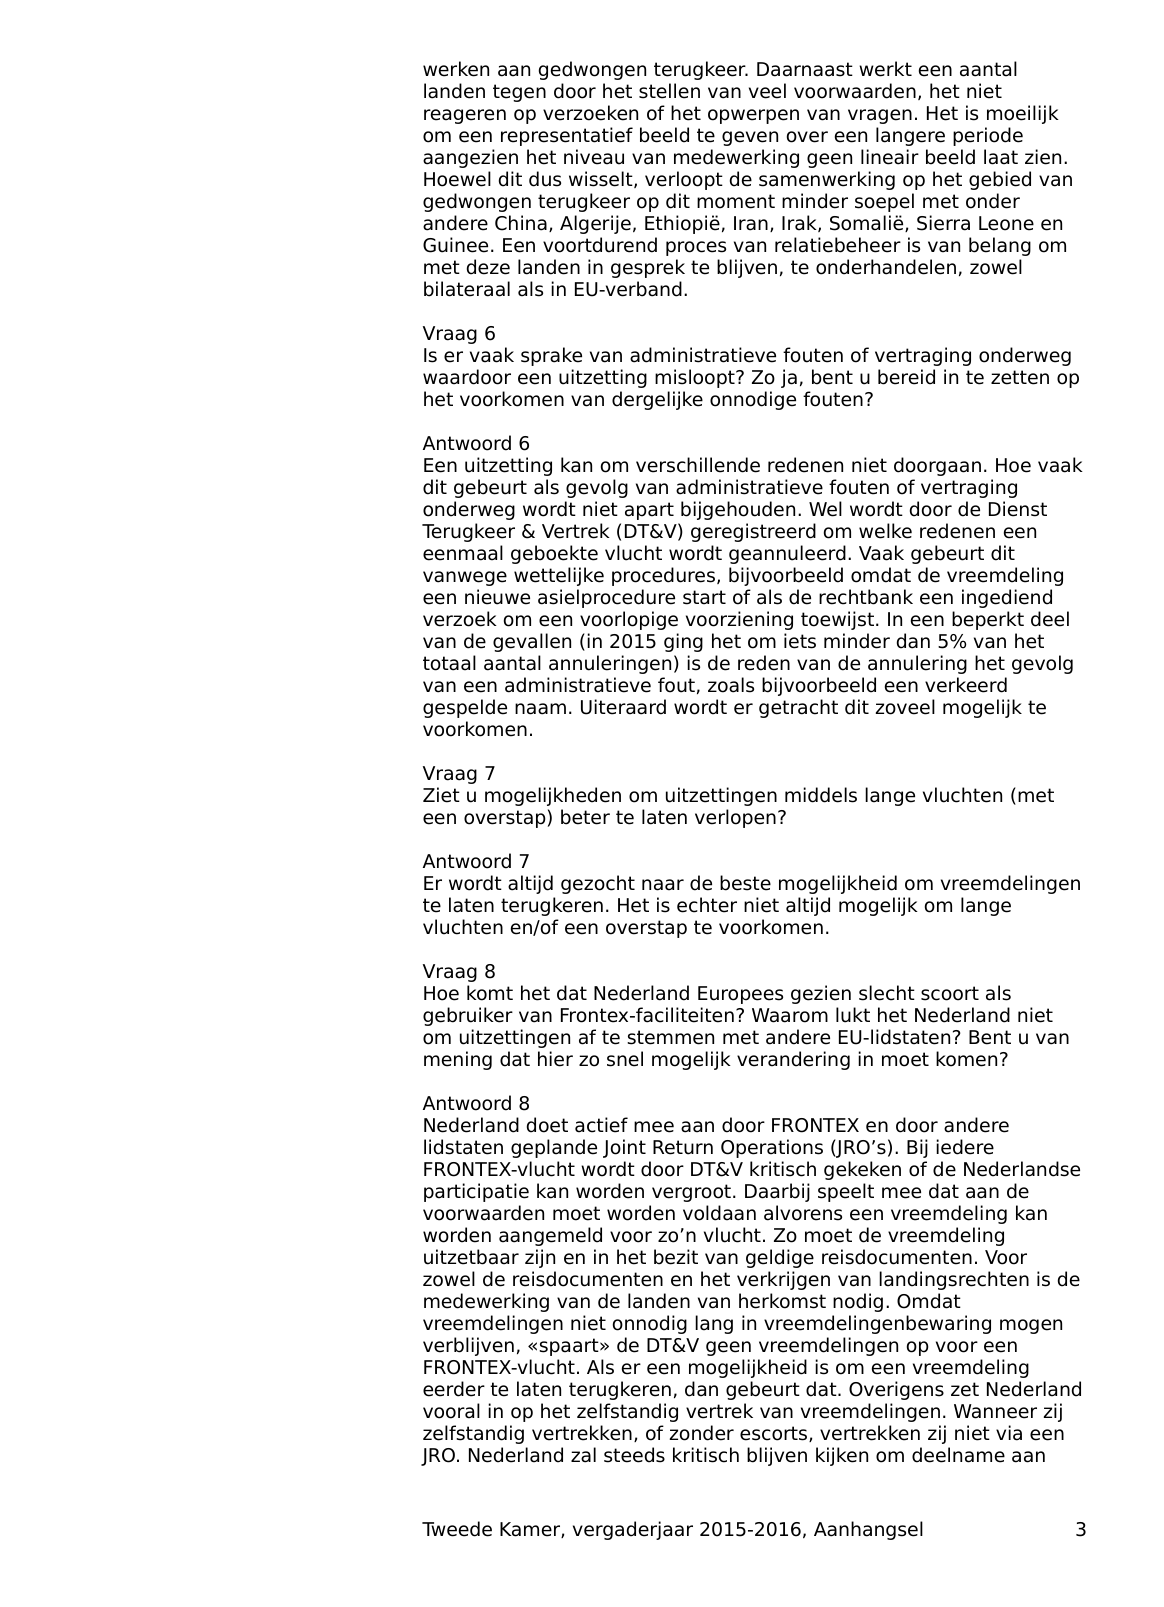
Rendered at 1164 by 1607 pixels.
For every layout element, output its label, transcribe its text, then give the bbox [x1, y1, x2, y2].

text Is er vaak sprake van administratieve fouten of vertraging onderweg waardoor een uitzetting misloopt? Zo ja, bent u bereid in te zetten op het voorkomen van dergelijke onnodige fouten? [422, 345, 1087, 411]
text Antwoord 7 [422, 851, 1087, 873]
text Antwoord 6 [422, 433, 1087, 455]
text Vraag 8 [422, 961, 1087, 983]
text Vraag 6 [422, 323, 1087, 345]
text Antwoord 8 [422, 1093, 1087, 1115]
text werken aan gedwongen terugkeer. Daarnaast werkt een aantal landen tegen door het stellen van veel voorwaarden, het niet reageren op verzoeken of het opwerpen van vragen. Het is moeilijk om een representatief beeld te geven over een langere periode aangezien het niveau van medewerking geen lineair beeld laat zien. Hoewel dit dus wisselt, verloopt de samenwerking op het gebied van gedwongen terugkeer op dit moment minder soepel met onder andere China, Algerije, Ethiopië, Iran, Irak, Somalië, Sierra Leone en Guinee. Een voortdurend proces van relatiebeheer is van belang om met deze landen in gesprek te blijven, te onderhandelen, zowel bilateraal als in EU-verband. [422, 59, 1087, 301]
text Ziet u mogelijkheden om uitzettingen middels lange vluchten (met een overstap) beter te laten verlopen? [422, 785, 1087, 829]
text Een uitzetting kan om verschillende redenen niet doorgaan. Hoe vaak dit gebeurt als gevolg van administratieve fouten of vertraging onderweg wordt niet apart bijgehouden. Wel wordt door de Dienst Terugkeer & Vertrek (DT&V) geregistreerd om welke redenen een eenmaal geboekte vlucht wordt geannuleerd. Vaak gebeurt dit vanwege wettelijke procedures, bijvoorbeeld omdat de vreemdeling een nieuwe asielprocedure start of als de rechtbank een ingediend verzoek om een voorlopige voorziening toewijst. In een beperkt deel van de gevallen (in 2015 ging het om iets minder dan 5% van het totaal aantal annuleringen) is de reden van de annulering het gevolg van een administratieve fout, zoals bijvoorbeeld een verkeerd gespelde naam. Uiteraard wordt er getracht dit zoveel mogelijk te voorkomen. [422, 455, 1087, 741]
text Vraag 7 [422, 763, 1087, 785]
text Nederland doet actief mee aan door FRONTEX en door andere lidstaten geplande Joint Return Operations (JRO’s). Bij iedere FRONTEX-vlucht wordt door DT&V kritisch gekeken of de Nederlandse participatie kan worden vergroot. Daarbij speelt mee dat aan de voorwaarden moet worden voldaan alvorens een vreemdeling kan worden aangemeld voor zo’n vlucht. Zo moet de vreemdeling uitzetbaar zijn en in het bezit van geldige reisdocumenten. Voor zowel de reisdocumenten en het verkrijgen van landingsrechten is de medewerking van de landen van herkomst nodig. Omdat vreemdelingen niet onnodig lang in vreemdelingenbewaring mogen verblijven, «spaart» de DT&V geen vreemdelingen op voor een FRONTEX-vlucht. Als er een mogelijkheid is om een vreemdeling eerder te laten terugkeren, dan gebeurt dat. Overigens zet Nederland vooral in op het zelfstandig vertrek van vreemdelingen. Wanneer zij zelfstandig vertrekken, of zonder escorts, vertrekken zij niet via een JRO. Nederland zal steeds kritisch blijven kijken om deelname aan [422, 1115, 1087, 1467]
text Hoe komt het dat Nederland Europees gezien slecht scoort als gebruiker van Frontex-faciliteiten? Waarom lukt het Nederland niet om uitzettingen af te stemmen met andere EU-lidstaten? Bent u van mening dat hier zo snel mogelijk verandering in moet komen? [422, 983, 1087, 1071]
text Er wordt altijd gezocht naar de beste mogelijkheid om vreemdelingen te laten terugkeren. Het is echter niet altijd mogelijk om lange vluchten en/of een overstap te voorkomen. [422, 873, 1087, 939]
